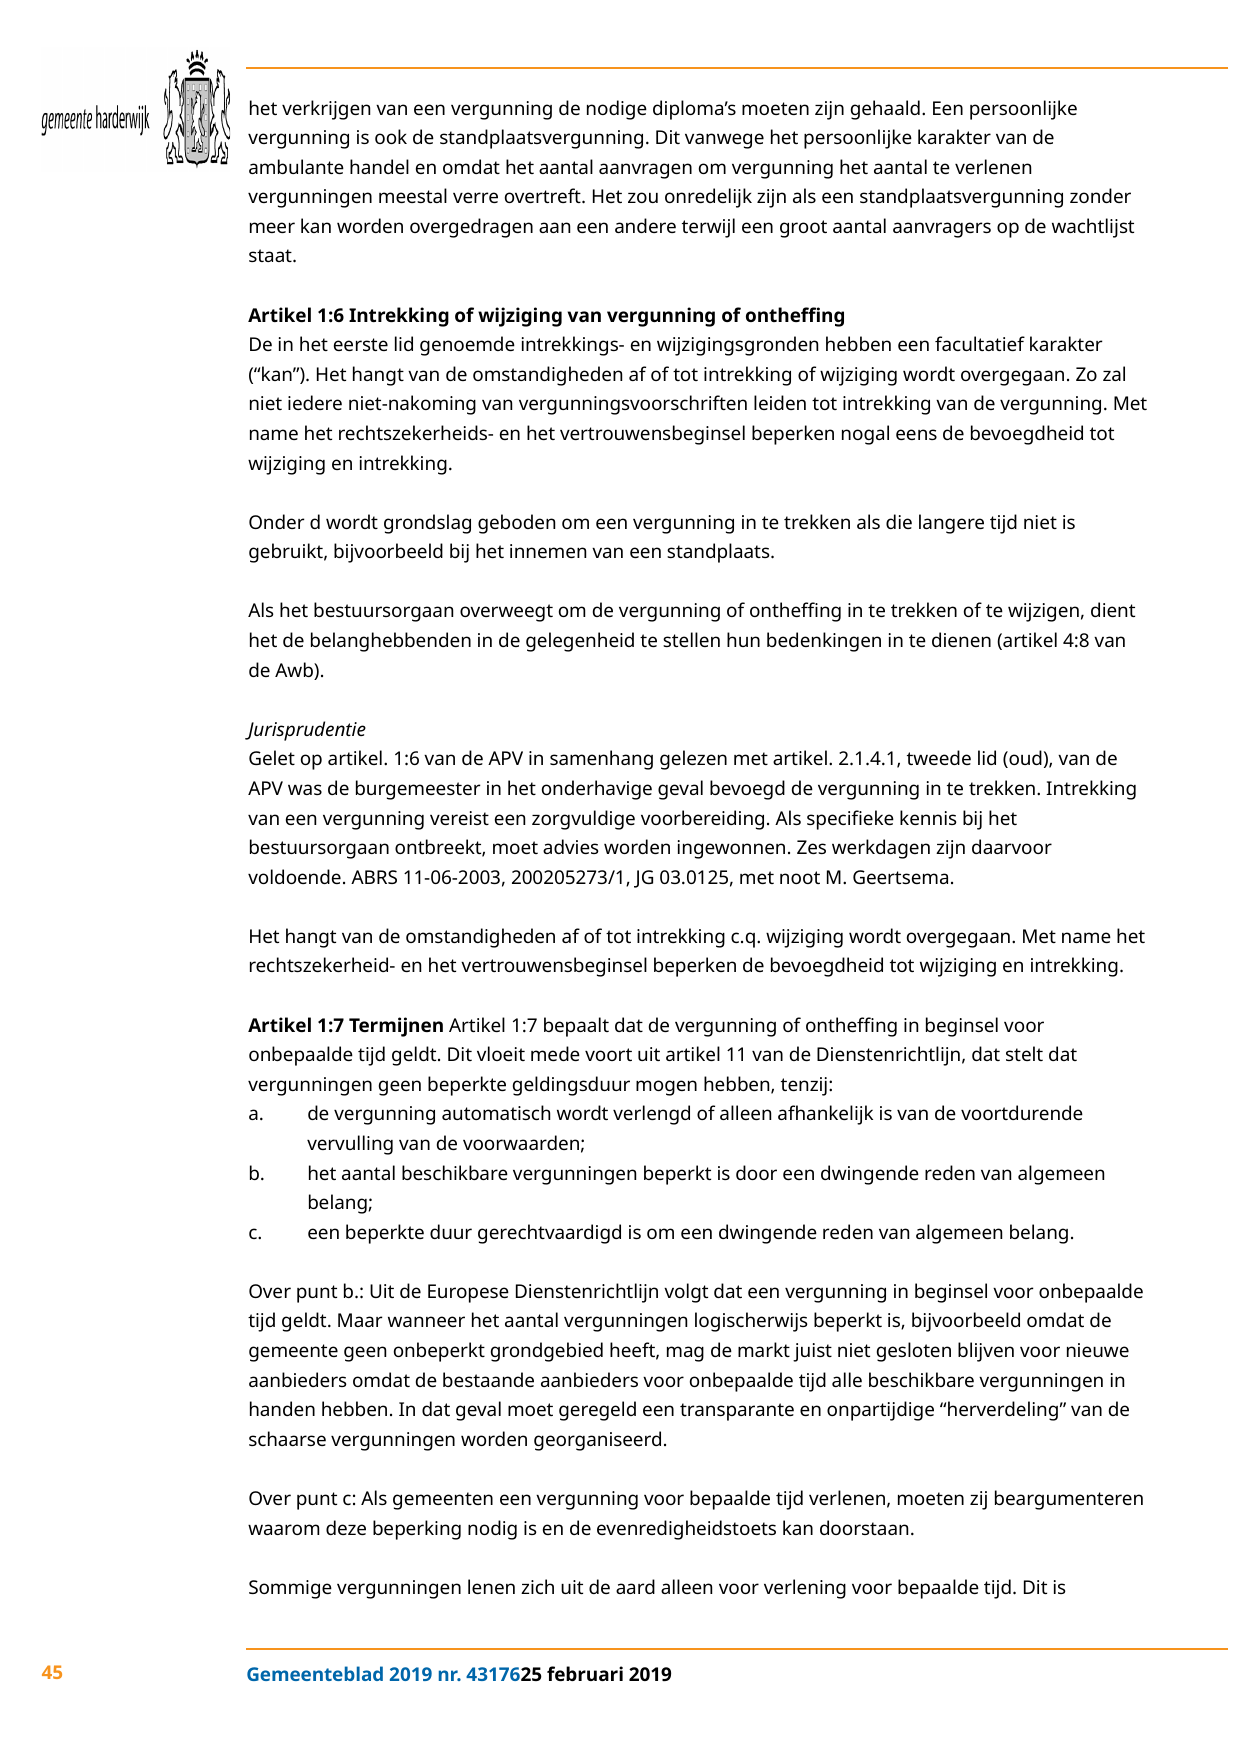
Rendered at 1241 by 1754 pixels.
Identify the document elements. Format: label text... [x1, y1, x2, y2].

list het aantal beschikbare vergunningen beperkt is door een dwingende reden van algemeen belang; [248, 1160, 1152, 1215]
text Artikel 1:7 Termijnen Artikel 1:7 bepaalt dat de vergunning of ontheffing in beginsel voor onbepaalde tijd geldt. Dit vloeit mede voort uit artikel 11 van de Dienstenrichtlijn, dat stelt dat vergunningen geen beperkte geldingsduur mogen hebben, tenzij: [248, 1012, 1152, 1097]
text Jurisprudentie [248, 716, 1152, 742]
list een beperkte duur gerechtvaardigd is om een dwingende reden van algemeen belang. [248, 1219, 1152, 1245]
picture [41, 47, 231, 172]
list de vergunning automatisch wordt verlengd of alleen afhankelijk is van de voortdurende vervulling van de voorwaarden; [248, 1101, 1152, 1156]
text Sommige vergunningen lenen zich uit de aard alleen voor verlening voor bepaalde tijd. Dit is [248, 1574, 1152, 1600]
text Over punt b.: Uit de Europese Dienstenrichtlijn volgt dat een vergunning in beginsel voor onbepaalde tijd geldt. Maar wanneer het aantal vergunningen logischerwijs beperkt is, bijvoorbeeld omdat de gemeente geen onbeperkt grondgebied heeft, mag de markt juist niet gesloten blijven voor nieuwe aanbieders omdat de bestaande aanbieders voor onbepaalde tijd alle beschikbare vergunningen in handen hebben. In dat geval moet geregeld een transparante en onpartijdige “herverdeling” van de schaarse vergunningen worden georganiseerd. [248, 1278, 1152, 1452]
text het verkrijgen van een vergunning de nodige diploma’s moeten zijn gehaald. Een persoonlijke vergunning is ook de standplaatsvergunning. Dit vanwege het persoonlijke karakter van de ambulante handel en omdat het aantal aanvragen om vergunning het aantal te verlenen vergunningen meestal verre overtreft. Het zou onredelijk zijn als een standplaatsvergunning zonder meer kan worden overgedragen aan een andere terwijl een groot aantal aanvragers op de wachtlijst staat. [248, 95, 1152, 268]
text Als het bestuursorgaan overweegt om de vergunning of ontheffing in te trekken of te wijzigen, dient het de belanghebbenden in de gelegenheid te stellen hun bedenkingen in te dienen (artikel 4:8 van de Awb). [248, 598, 1152, 683]
text Gelet op artikel. 1:6 van de APV in samenhang gelezen met artikel. 2.1.4.1, tweede lid (oud), van de APV was de burgemeester in het onderhavige geval bevoegd de vergunning in te trekken. Intrekking van een vergunning vereist een zorgvuldige voorbereiding. Als specifieke kennis bij het bestuursorgaan ontbreekt, moet advies worden ingewonnen. Zes werkdagen zijn daarvoor voldoende. ABRS 11-06-2003, 200205273/1, JG 03.0125, met noot M. Geertsema. [248, 746, 1152, 890]
text Over punt c: Als gemeenten een vergunning voor bepaalde tijd verlenen, moeten zij beargumenteren waarom deze beperking nodig is en de evenredigheidstoets kan doorstaan. [248, 1485, 1152, 1541]
text Onder d wordt grondslag geboden om een vergunning in te trekken als die langere tijd niet is gebruikt, bijvoorbeeld bij het innemen van een standplaats. [248, 509, 1152, 564]
text Het hangt van de omstandigheden af of tot intrekking c.q. wijziging wordt overgegaan. Met name het rechtszekerheid- en het vertrouwensbeginsel beperken de bevoegdheid tot wijziging en intrekking. [248, 923, 1152, 978]
text Artikel 1:6 Intrekking of wijziging van vergunning of ontheffing [248, 302, 1152, 328]
text De in het eerste lid genoemde intrekkings- en wijzigingsgronden hebben een facultatief karakter (“kan”). Het hangt van de omstandigheden af of tot intrekking of wijziging wordt overgegaan. Zo zal niet iedere niet-nakoming van vergunningsvoorschriften leiden tot intrekking van de vergunning. Met name het rechtszekerheids- en het vertrouwensbeginsel beperken nogal eens de bevoegdheid tot wijziging en intrekking. [248, 331, 1152, 476]
